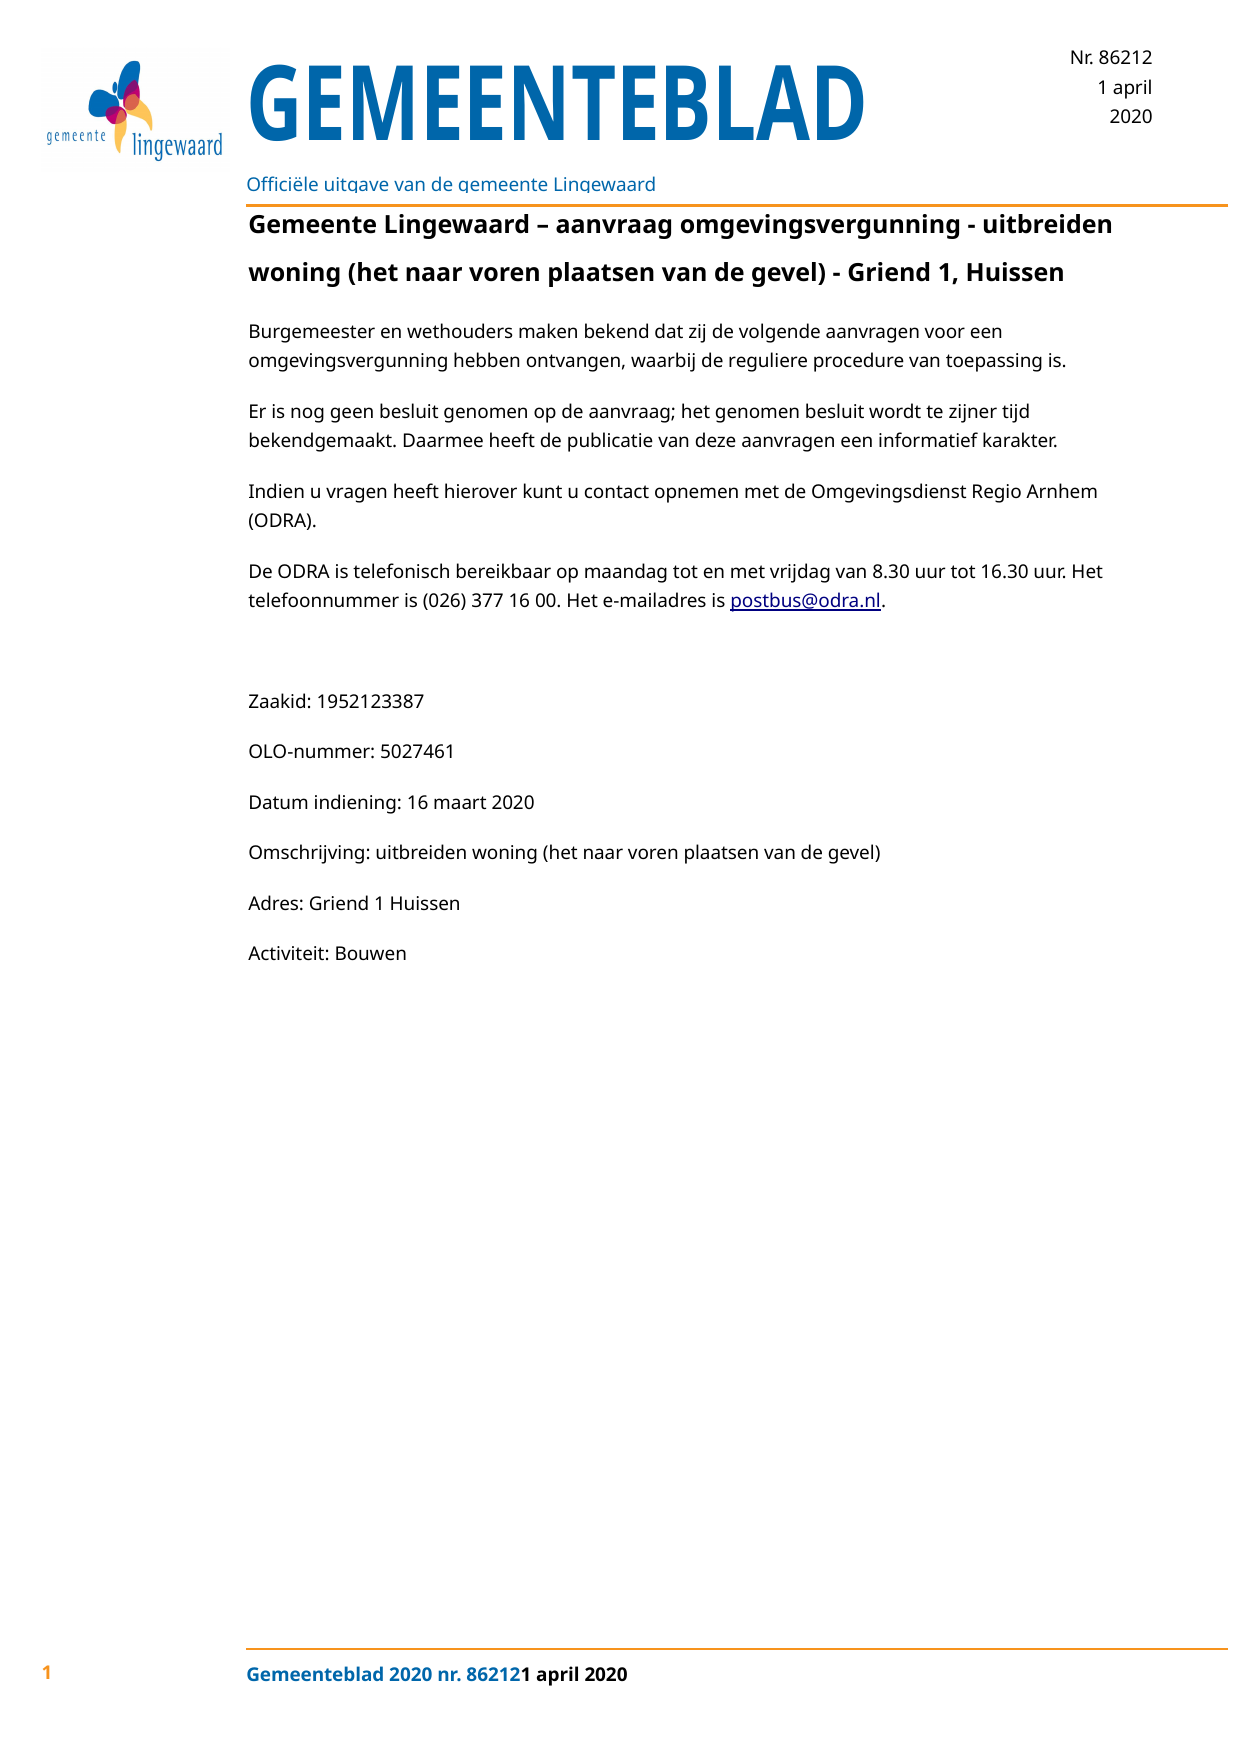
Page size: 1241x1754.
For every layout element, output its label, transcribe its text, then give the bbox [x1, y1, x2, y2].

text Zaakid: 1952123387 [248, 688, 1152, 714]
text OLO-nummer: 5027461 [248, 739, 1152, 764]
text De ODRA is telefonisch bereikbaar op maandag tot en met vrijdag van 8.30 uur tot 16.30 uur. Het telefoonnummer is (026) 377 16 00. Het e-mailadres is postbus@odra.nl. [248, 558, 1152, 613]
text Activiteit: Bouwen [248, 940, 1152, 966]
picture [41, 47, 231, 172]
text Er is nog geen besluit genomen op de aanvraag; het genomen besluit wordt te zijner tijd bekendgemaakt. Daarmee heeft de publicatie van deze aanvragen een informatief karakter. [248, 398, 1152, 453]
text Datum indiening: 16 maart 2020 [248, 789, 1152, 815]
text Adres: Griend 1 Huissen [248, 890, 1152, 916]
text Omschrijving: uitbreiden woning (het naar voren plaatsen van de gevel) [248, 839, 1152, 865]
text Indien u vragen heeft hierover kunt u contact opnemen met de Omgevingsdienst Regio Arnhem (ODRA). [248, 478, 1152, 533]
text Gemeente Lingewaard – aanvraag omgevingsvergunning - uitbreiden woning (het naar voren plaatsen van de gevel) - Griend 1, Huissen [248, 207, 1152, 288]
text Burgemeester en wethouders maken bekend dat zij de volgende aanvragen voor een omgevingsvergunning hebben ontvangen, waarbij de reguliere procedure van toepassing is. [248, 318, 1152, 373]
